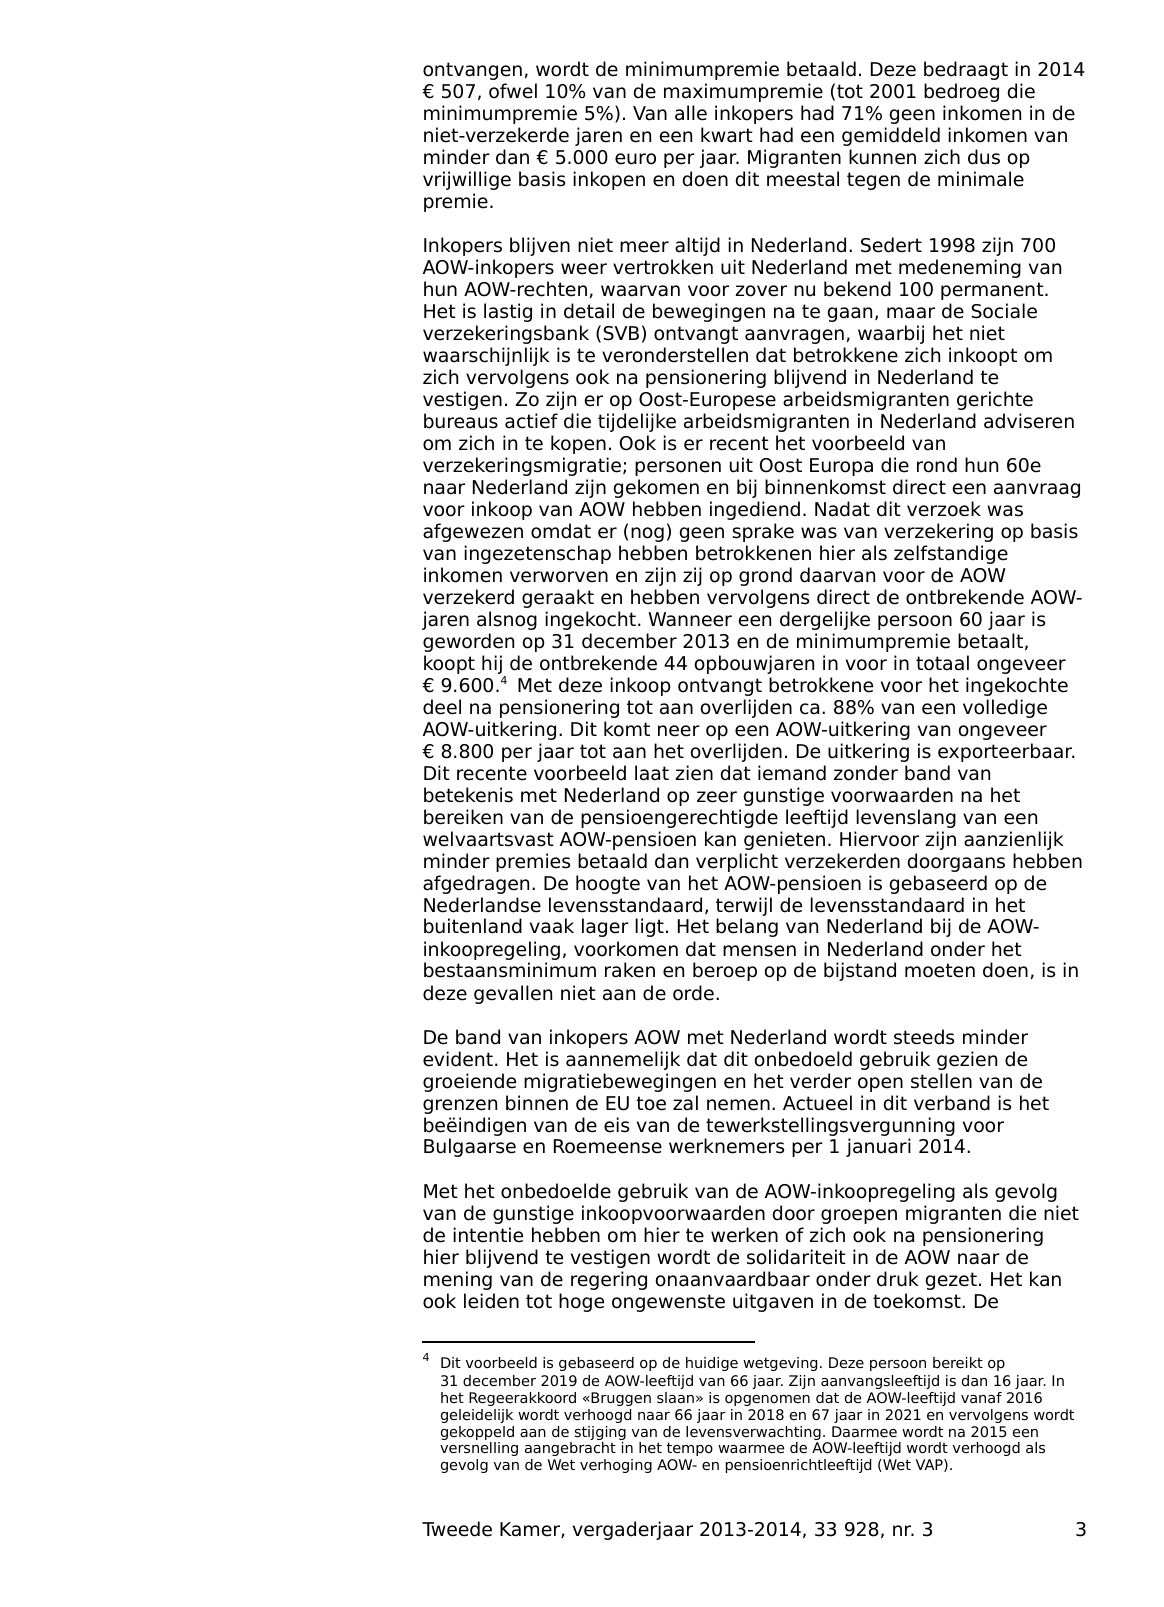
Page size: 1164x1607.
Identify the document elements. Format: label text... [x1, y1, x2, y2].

text De band van inkopers AOW met Nederland wordt steeds minder evident. Het is aannemelijk dat dit onbedoeld gebruik gezien de groeiende migratiebewegingen en het verder open stellen van de grenzen binnen de EU toe zal nemen. Actueel in dit verband is het beëindigen van de eis van de tewerkstellingsvergunning voor Bulgaarse en Roemeense werknemers per 1 januari 2014. [422, 1027, 1087, 1158]
text Inkopers blijven niet meer altijd in Nederland. Sedert 1998 zijn 700 AOW-inkopers weer vertrokken uit Nederland met medeneming van hun AOW-rechten, waarvan voor zover nu bekend 100 permanent. Het is lastig in detail de bewegingen na te gaan, maar de Sociale verzekeringsbank (SVB) ontvangt aanvragen, waarbij het niet waarschijnlijk is te veronderstellen dat betrokkene zich inkoopt om zich vervolgens ook na pensionering blijvend in Nederland te vestigen. Zo zijn er op Oost-Europese arbeidsmigranten gerichte bureaus actief die tijdelijke arbeidsmigranten in Nederland adviseren om zich in te kopen. Ook is er recent het voorbeeld van verzekeringsmigratie; personen uit Oost Europa die rond hun 60e naar Nederland zijn gekomen en bij binnenkomst direct een aanvraag voor inkoop van AOW hebben ingediend. Nadat dit verzoek was afgewezen omdat er (nog) geen sprake was van verzekering op basis van ingezetenschap hebben betrokkenen hier als zelfstandige inkomen verworven en zijn zij op grond daarvan voor de AOW verzekerd geraakt en hebben vervolgens direct de ontbrekende AOW-jaren alsnog ingekocht. Wanneer een dergelijke persoon 60 jaar is geworden op 31 december 2013 en de minimumpremie betaalt, koopt hij de ontbrekende 44 opbouwjaren in voor in totaal ongeveer € 9.600. Met deze inkoop ontvangt betrokkene voor het ingekochte deel na pensionering tot aan overlijden ca. 88% van een volledige AOW-uitkering. Dit komt neer op een AOW-uitkering van ongeveer € 8.800 per jaar tot aan het overlijden. De uitkering is exporteerbaar. Dit recente voorbeeld laat zien dat iemand zonder band van betekenis met Nederland op zeer gunstige voorwaarden na het bereiken van de pensioengerechtigde leeftijd levenslang van een welvaartsvast AOW-pensioen kan genieten. Hiervoor zijn aanzienlijk minder premies betaald dan verplicht verzekerden doorgaans hebben afgedragen. De hoogte van het AOW-pensioen is gebaseerd op de Nederlandse levensstandaard, terwijl de levensstandaard in het buitenland vaak lager ligt. Het belang van Nederland bij de AOW-inkoopregeling, voorkomen dat mensen in Nederland onder het bestaansminimum raken en beroep op de bijstand moeten doen, is in deze gevallen niet aan de orde. [422, 235, 1087, 1004]
text Dit voorbeeld is gebaseerd op de huidige wetgeving. Deze persoon bereikt op 31 december 2019 de AOW-leeftijd van 66 jaar. Zijn aanvangsleeftijd is dan 16 jaar. In het Regeerakkoord «Bruggen slaan» is opgenomen dat de AOW-leeftijd vanaf 2016 geleidelijk wordt verhoogd naar 66 jaar in 2018 en 67 jaar in 2021 en vervolgens wordt gekoppeld aan de stijging van de levensverwachting. Daarmee wordt na 2015 een versnelling aangebracht in het tempo waarmee de AOW-leeftijd wordt verhoogd als gevolg van de Wet verhoging AOW- en pensioenrichtleeftijd (Wet VAP). [422, 1351, 1087, 1474]
text Met het onbedoelde gebruik van de AOW-inkoopregeling als gevolg van de gunstige inkoopvoorwaarden door groepen migranten die niet de intentie hebben om hier te werken of zich ook na pensionering hier blijvend te vestigen wordt de solidariteit in de AOW naar de mening van de regering onaanvaardbaar onder druk gezet. Het kan ook leiden tot hoge ongewenste uitgaven in de toekomst. De [422, 1181, 1087, 1312]
text ontvangen, wordt de minimumpremie betaald. Deze bedraagt in 2014 € 507, ofwel 10% van de maximumpremie (tot 2001 bedroeg die minimumpremie 5%). Van alle inkopers had 71% geen inkomen in de niet-verzekerde jaren en een kwart had een gemiddeld inkomen van minder dan € 5.000 euro per jaar. Migranten kunnen zich dus op vrijwillige basis inkopen en doen dit meestal tegen de minimale premie. [422, 59, 1087, 213]
